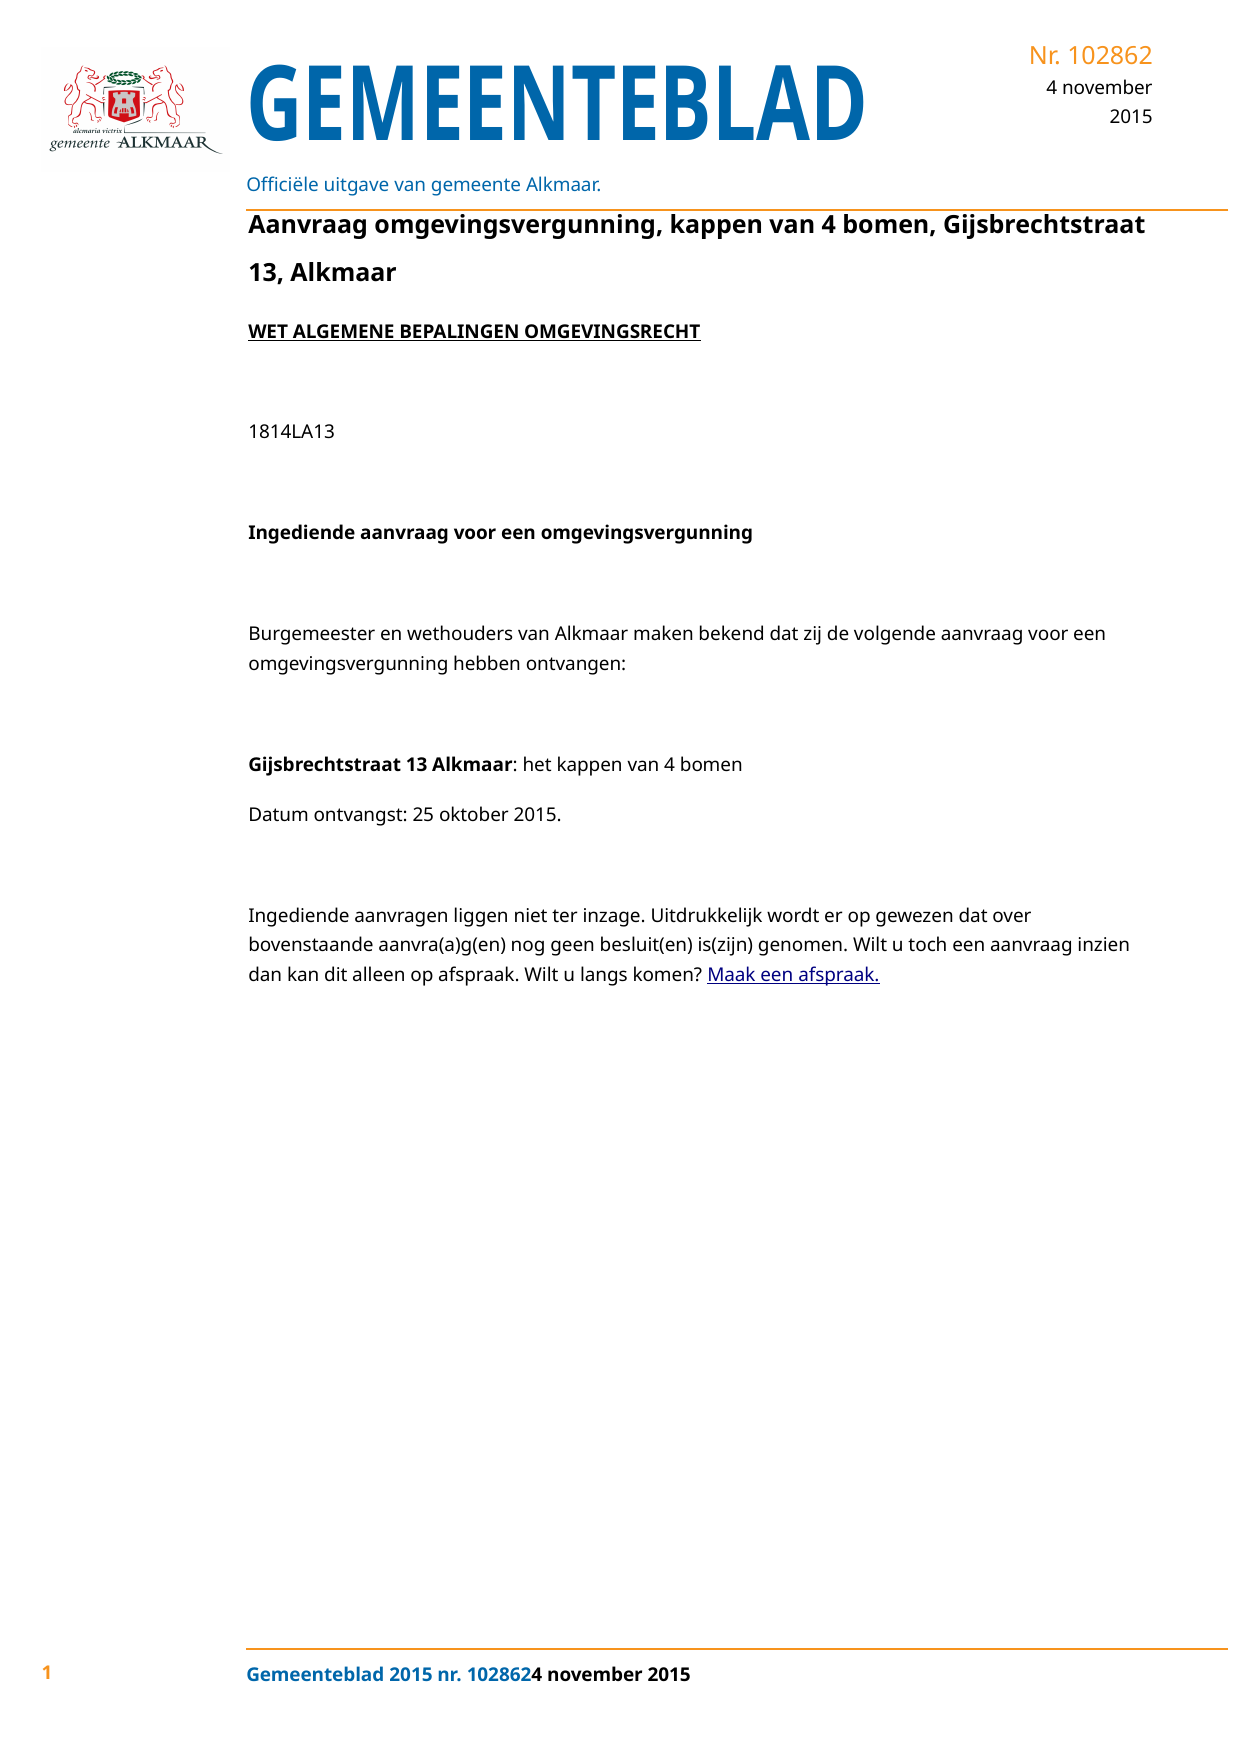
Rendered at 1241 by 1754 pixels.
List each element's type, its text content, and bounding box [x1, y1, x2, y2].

picture [41, 47, 231, 172]
text Aanvraag omgevingsvergunning, kappen van 4 bomen, Gijsbrechtstraat 13, Alkmaar [248, 211, 1152, 288]
text Ingediende aanvraag voor een omgevingsvergunning [248, 519, 1152, 545]
text Gijsbrechtstraat 13 Alkmaar: het kappen van 4 bomen [248, 751, 1152, 777]
text Burgemeester en wethouders van Alkmaar maken bekend dat zij de volgende aanvraag voor een omgevingsvergunning hebben ontvangen: [248, 620, 1152, 676]
text Datum ontvangst: 25 oktober 2015. [248, 801, 1152, 827]
text Ingediende aanvragen liggen niet ter inzage. Uitdrukkelijk wordt er op gewezen dat over bovenstaande aanvra(a)g(en) nog geen besluit(en) is(zijn) genomen. Wilt u toch een aanvraag inzien dan kan dit alleen op afspraak. Wilt u langs komen? Maak een afspraak. [248, 902, 1152, 987]
text 1814LA13 [248, 419, 1152, 444]
text WET ALGEMENE BEPALINGEN OMGEVINGSRECHT [248, 318, 1152, 344]
